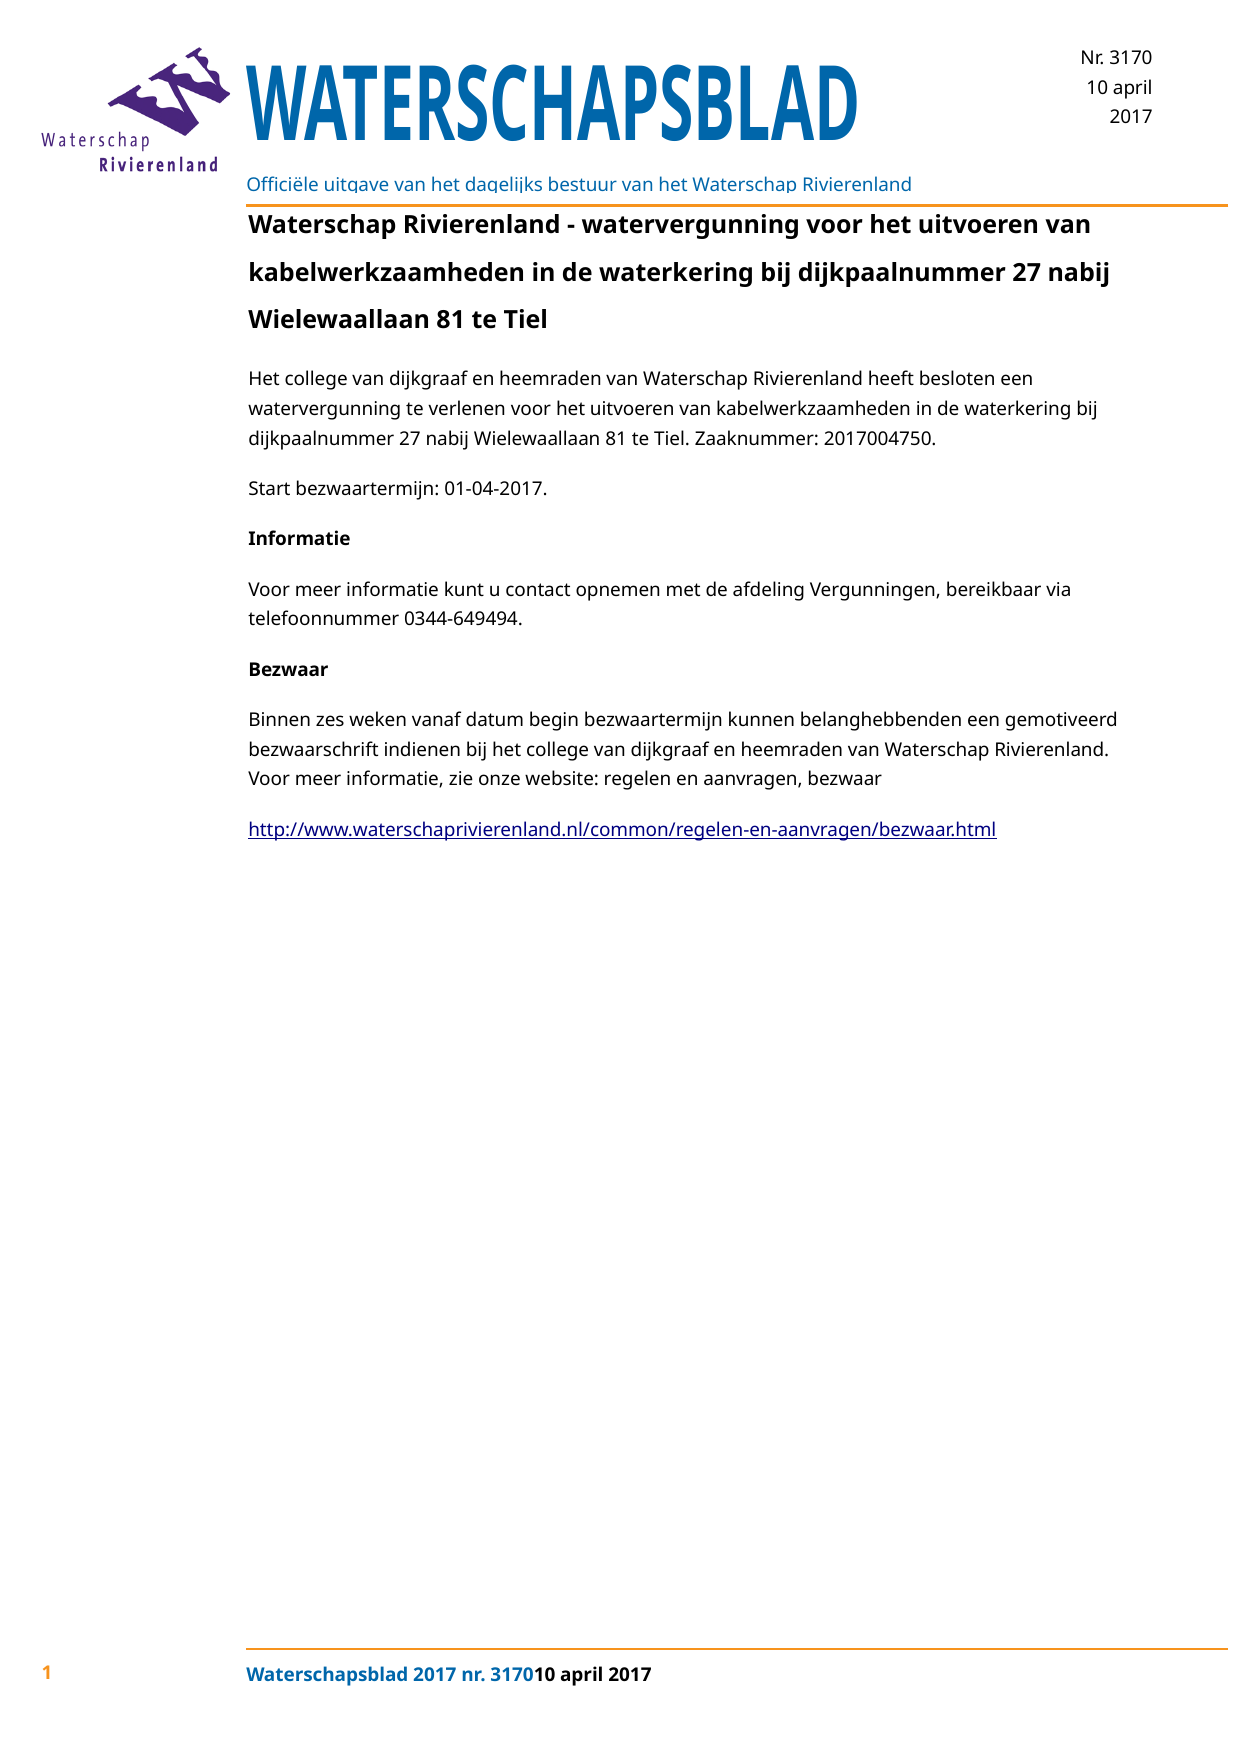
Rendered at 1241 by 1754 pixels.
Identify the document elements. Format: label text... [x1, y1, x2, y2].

picture [41, 47, 231, 172]
text http://www.waterschaprivierenland.nl/common/regelen-en-aanvragen/bezwaar.html [248, 816, 1152, 842]
text Informatie [248, 526, 1152, 551]
text Waterschap Rivierenland - watervergunning voor het uitvoeren van kabelwerkzaamheden in de waterkering bij dijkpaalnummer 27 nabij Wielewaallaan 81 te Tiel [248, 207, 1152, 336]
text Binnen zes weken vanaf datum begin bezwaartermijn kunnen belanghebbenden een gemotiveerd bezwaarschrift indienen bij het college van dijkgraaf en heemraden van Waterschap Rivierenland. Voor meer informatie, zie onze website: regelen en aanvragen, bezwaar [248, 706, 1152, 791]
text Start bezwaartermijn: 01-04-2017. [248, 475, 1152, 501]
text Het college van dijkgraaf en heemraden van Waterschap Rivierenland heeft besloten een watervergunning te verlenen voor het uitvoeren van kabelwerkzaamheden in de waterkering bij dijkpaalnummer 27 nabij Wielewaallaan 81 te Tiel. Zaaknummer: 2017004750. [248, 366, 1152, 450]
text Bezwaar [248, 656, 1152, 682]
text Voor meer informatie kunt u contact opnemen met de afdeling Vergunningen, bereikbaar via telefoonnummer 0344-649494. [248, 576, 1152, 631]
